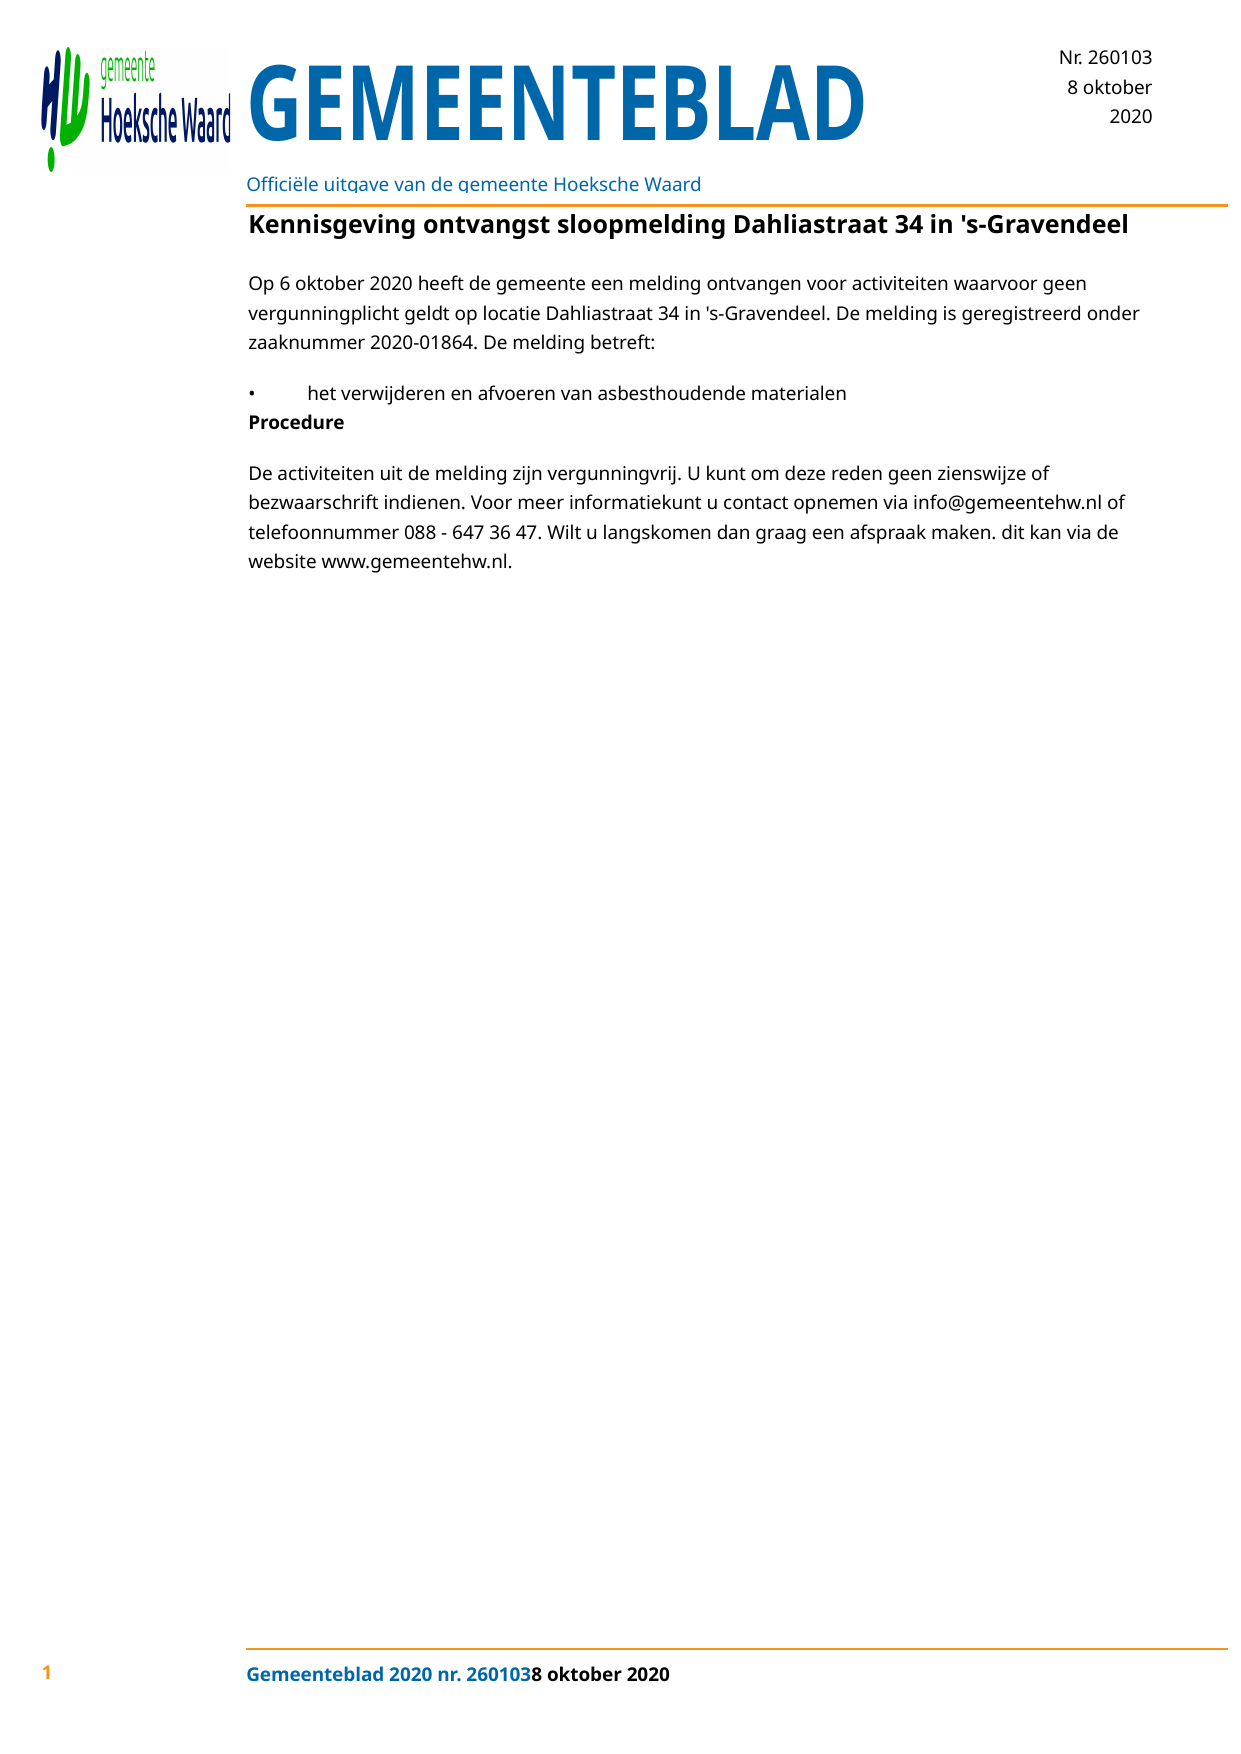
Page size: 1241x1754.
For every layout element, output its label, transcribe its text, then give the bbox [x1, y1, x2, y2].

text Procedure [248, 409, 1152, 435]
text Op 6 oktober 2020 heeft de gemeente een melding ontvangen voor activiteiten waarvoor geen vergunningplicht geldt op locatie Dahliastraat 34 in 's-Gravendeel. De melding is geregistreerd onder zaaknummer 2020-01864. De melding betreft: [248, 270, 1152, 355]
list het verwijderen en afvoeren van asbesthoudende materialen [248, 380, 1152, 406]
picture [41, 47, 231, 172]
text De activiteiten uit de melding zijn vergunningvrij. U kunt om deze reden geen zienswijze of bezwaarschrift indienen. Voor meer informatiekunt u contact opnemen via info@gemeentehw.nl of telefoonnummer 088 - 647 36 47. Wilt u langskomen dan graag een afspraak maken. dit kan via de website www.gemeentehw.nl. [248, 460, 1152, 574]
text Kennisgeving ontvangst sloopmelding Dahliastraat 34 in 's-Gravendeel [248, 207, 1152, 241]
